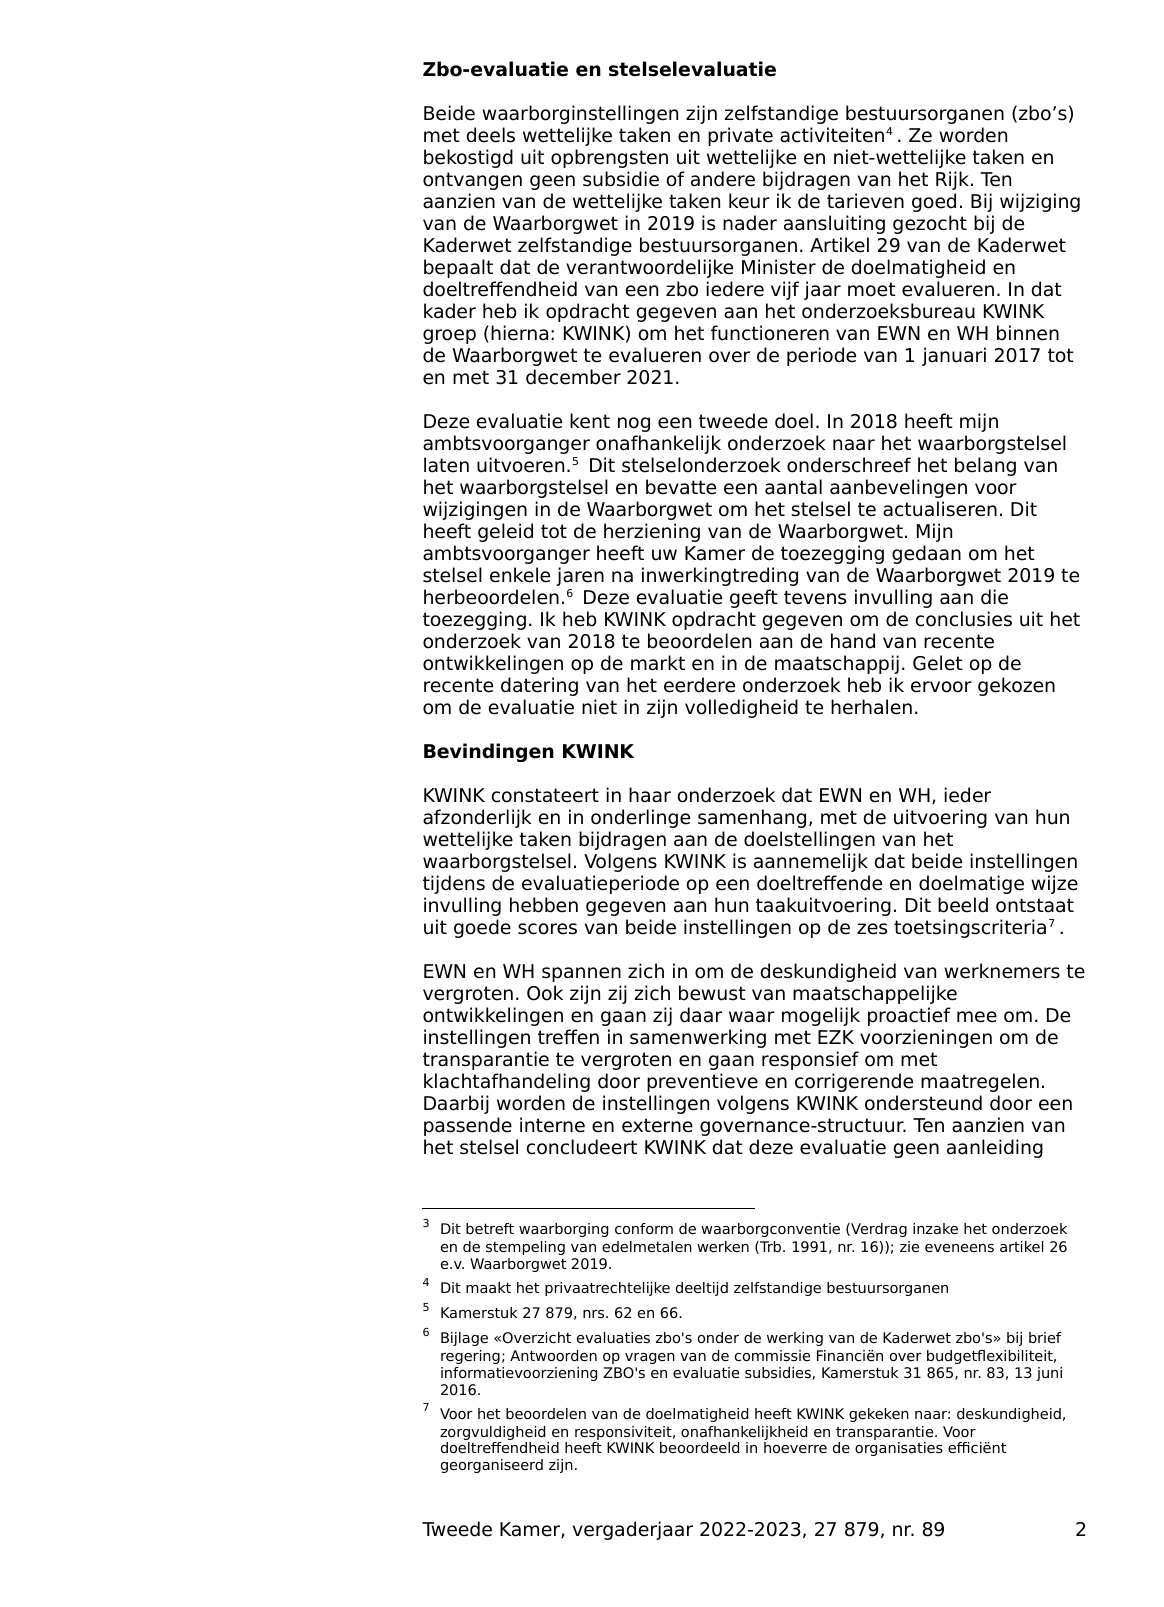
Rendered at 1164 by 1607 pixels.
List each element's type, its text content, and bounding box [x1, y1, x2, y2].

text Deze evaluatie kent nog een tweede doel. In 2018 heeft mijn ambtsvoorganger onafhankelijk onderzoek naar het waarborgstelsel laten uitvoeren. Dit stelselonderzoek onderschreef het belang van het waarborgstelsel en bevatte een aantal aanbevelingen voor wijzigingen in de Waarborgwet om het stelsel te actualiseren. Dit heeft geleid tot de herziening van de Waarborgwet. Mijn ambtsvoorganger heeft uw Kamer de toezegging gedaan om het stelsel enkele jaren na inwerkingtreding van de Waarborgwet 2019 te herbeoordelen. Deze evaluatie geeft tevens invulling aan die toezegging. Ik heb KWINK opdracht gegeven om de conclusies uit het onderzoek van 2018 te beoordelen aan de hand van recente ontwikkelingen op de markt en in de maatschappij. Gelet op de recente datering van het eerdere onderzoek heb ik ervoor gekozen om de evaluatie niet in zijn volledigheid te herhalen. [422, 411, 1087, 719]
text EWN en WH spannen zich in om de deskundigheid van werknemers te vergroten. Ook zijn zij zich bewust van maatschappelijke ontwikkelingen en gaan zij daar waar mogelijk proactief mee om. De instellingen treffen in samenwerking met EZK voorzieningen om de transparantie te vergroten en gaan responsief om met klachtafhandeling door preventieve en corrigerende maatregelen. Daarbij worden de instellingen volgens KWINK ondersteund door een passende interne en externe governance-structuur. Ten aanzien van het stelsel concludeert KWINK dat deze evaluatie geen aanleiding [422, 961, 1087, 1159]
text Dit betreft waarborging conform de waarborgconventie (Verdrag inzake het onderzoek en de stempeling van edelmetalen werken (Trb. 1991, nr. 16)); zie eveneens artikel 26 e.v. Waarborgwet 2019. [422, 1217, 1087, 1273]
text KWINK constateert in haar onderzoek dat EWN en WH, ieder afzonderlijk en in onderlinge samenhang, met de uitvoering van hun wettelijke taken bijdragen aan de doelstellingen van het waarborgstelsel. Volgens KWINK is aannemelijk dat beide instellingen tijdens de evaluatieperiode op een doeltreffende en doelmatige wijze invulling hebben gegeven aan hun taakuitvoering. Dit beeld ontstaat uit goede scores van beide instellingen op de zes toetsingscriteria. [422, 785, 1087, 939]
text Dit maakt het privaatrechtelijke deeltijd zelfstandige bestuursorganen [422, 1276, 1087, 1298]
subtitle Zbo-evaluatie en stelselevaluatie [422, 59, 1087, 81]
text Bijlage «Overzicht evaluaties zbo's onder de werking van de Kaderwet zbo's» bij brief regering; Antwoorden op vragen van de commissie Financiën over budgetflexibiliteit, informatievoorziening ZBO's en evaluatie subsidies, Kamerstuk 31 865, nr. 83, 13 juni 2016. [422, 1326, 1087, 1399]
text Voor het beoordelen van de doelmatigheid heeft KWINK gekeken naar: deskundigheid, zorgvuldigheid en responsiviteit, onafhankelijkheid en transparantie. Voor doeltreffendheid heeft KWINK beoordeeld in hoeverre de organisaties efficiënt georganiseerd zijn. [422, 1402, 1087, 1474]
subtitle Bevindingen KWINK [422, 741, 1087, 763]
text Beide waarborginstellingen zijn zelfstandige bestuursorganen (zbo’s) met deels wettelijke taken en private activiteiten. Ze worden bekostigd uit opbrengsten uit wettelijke en niet-wettelijke taken en ontvangen geen subsidie of andere bijdragen van het Rijk. Ten aanzien van de wettelijke taken keur ik de tarieven goed. Bij wijziging van de Waarborgwet in 2019 is nader aansluiting gezocht bij de Kaderwet zelfstandige bestuursorganen. Artikel 29 van de Kaderwet bepaalt dat de verantwoordelijke Minister de doelmatigheid en doeltreffendheid van een zbo iedere vijf jaar moet evalueren. In dat kader heb ik opdracht gegeven aan het onderzoeksbureau KWINK groep (hierna: KWINK) om het functioneren van EWN en WH binnen de Waarborgwet te evalueren over de periode van 1 januari 2017 tot en met 31 december 2021. [422, 103, 1087, 389]
text Kamerstuk 27 879, nrs. 62 en 66. [422, 1301, 1087, 1323]
